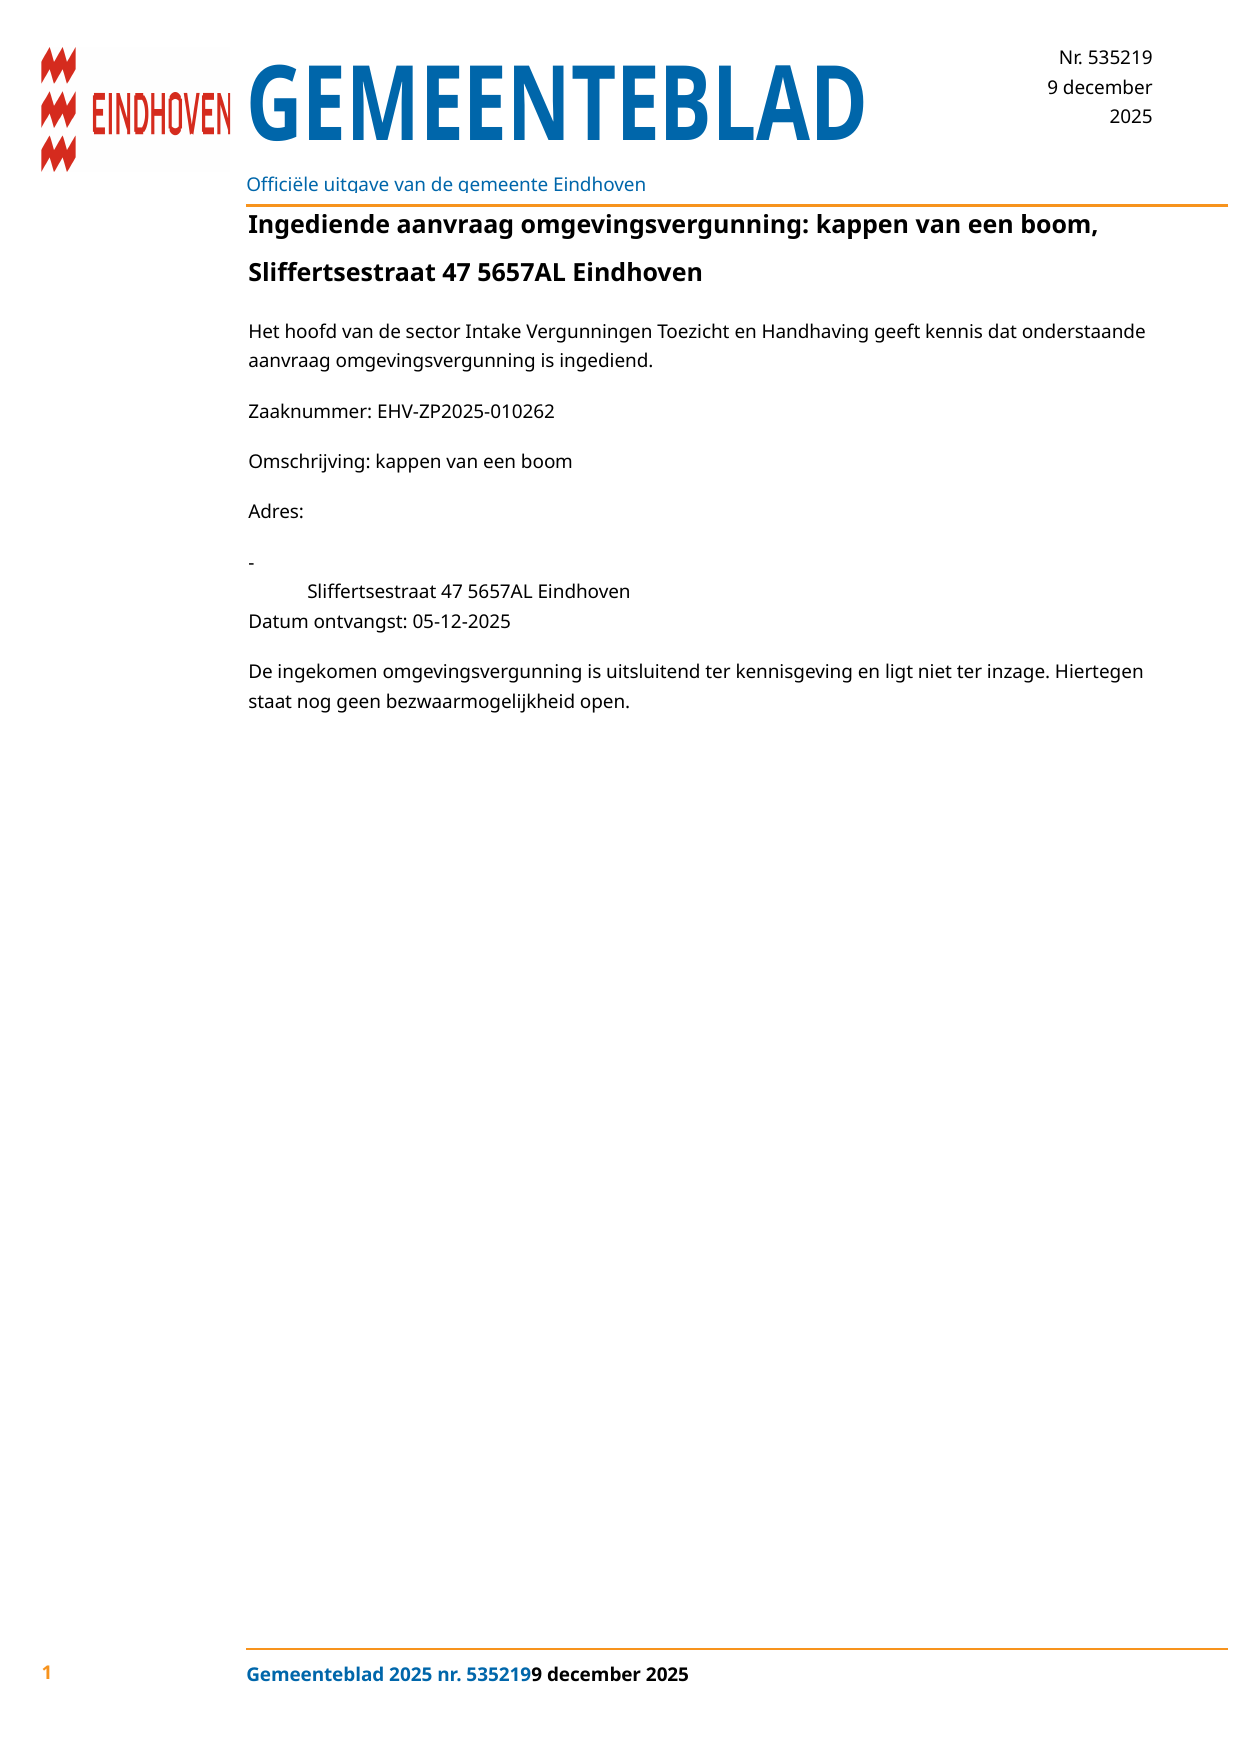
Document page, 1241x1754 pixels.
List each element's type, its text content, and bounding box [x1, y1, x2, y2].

list Sliffertsestraat 47 5657AL Eindhoven [248, 579, 1152, 604]
text Zaaknummer: EHV-ZP2025-010262 [248, 398, 1152, 424]
text Adres: [248, 499, 1152, 524]
text Omschrijving: kappen van een boom [248, 448, 1152, 474]
picture [41, 47, 231, 172]
text De ingekomen omgevingsvergunning is uitsluitend ter kennisgeving en ligt niet ter inzage. Hiertegen staat nog geen bezwaarmogelijkheid open. [248, 659, 1152, 714]
text Datum ontvangst: 05-12-2025 [248, 608, 1152, 634]
text Het hoofd van de sector Intake Vergunningen Toezicht en Handhaving geeft kennis dat onderstaande aanvraag omgevingsvergunning is ingediend. [248, 318, 1152, 373]
text Ingediende aanvraag omgevingsvergunning: kappen van een boom, Sliffertsestraat 47 5657AL Eindhoven [248, 207, 1152, 288]
